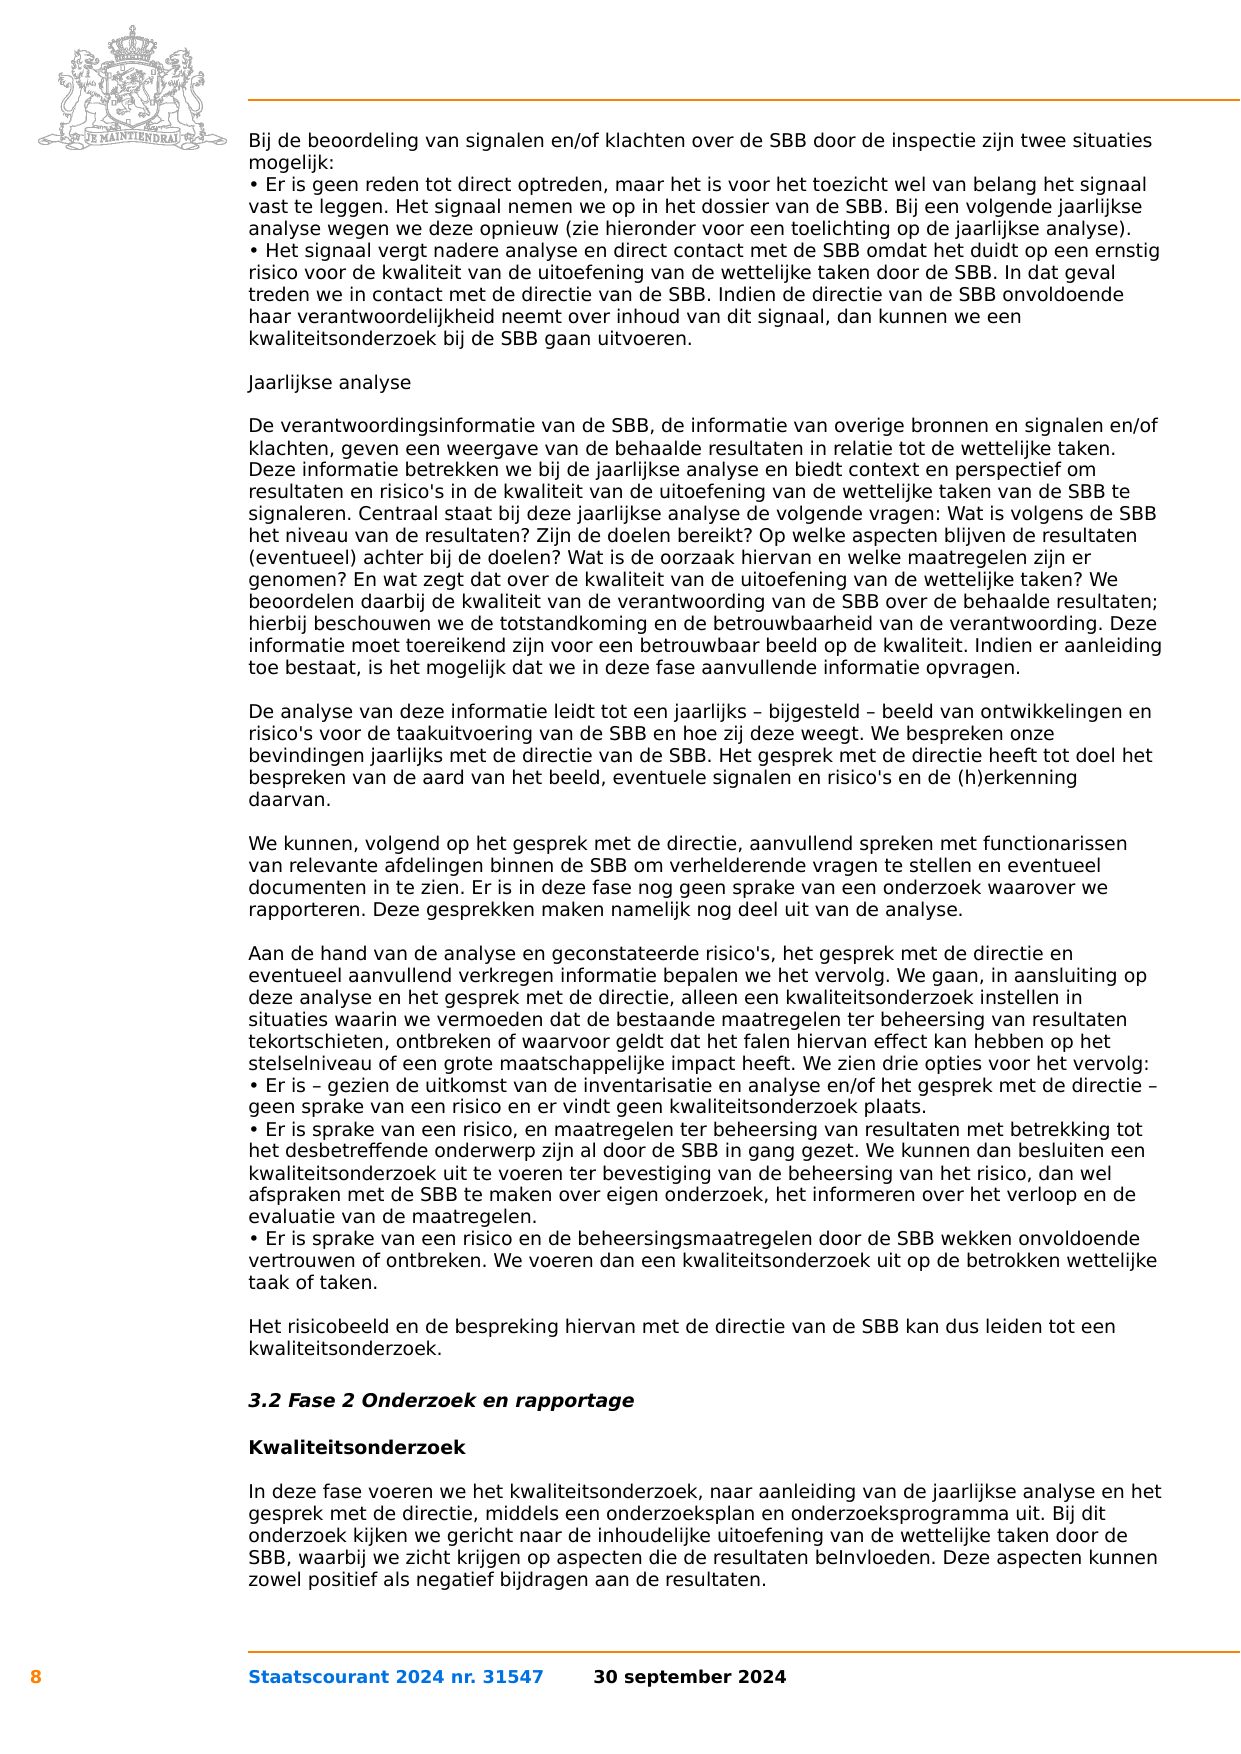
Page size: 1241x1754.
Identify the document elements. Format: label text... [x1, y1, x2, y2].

text • Er is – gezien de uitkomst van de inventarisatie en analyse en/of het gesprek met de directie – geen sprake van een risico en er vindt geen kwaliteitsonderzoek plaats. [248, 1074, 1163, 1118]
text In deze fase voeren we het kwaliteitsonderzoek, naar aanleiding van de jaarlijkse analyse en het gesprek met de directie, middels een onderzoeksplan en onderzoeksprogramma uit. Bij dit onderzoek kijken we gericht naar de inhoudelijke uitoefening van de wettelijke taken door de SBB, waarbij we zicht krijgen op aspecten die de resultaten beInvloeden. Deze aspecten kunnen zowel positief als negatief bijdragen aan de resultaten. [248, 1481, 1163, 1591]
text Bij de beoordeling van signalen en/of klachten over de SBB door de inspectie zijn twee situaties mogelijk: [248, 130, 1163, 174]
subtitle 3.2 Fase 2 Onderzoek en rapportage [248, 1390, 1163, 1412]
text • Er is geen reden tot direct optreden, maar het is voor het toezicht wel van belang het signaal vast te leggen. Het signaal nemen we op in het dossier van de SBB. Bij een volgende jaarlijkse analyse wegen we deze opnieuw (zie hieronder voor een toelichting op de jaarlijkse analyse). [248, 174, 1163, 240]
text Het risicobeeld en de bespreking hiervan met de directie van de SBB kan dus leiden tot een kwaliteitsonderzoek. [248, 1316, 1163, 1360]
subtitle Jaarlijkse analyse [248, 372, 1163, 393]
text De verantwoordingsinformatie van de SBB, de informatie van overige bronnen en signalen en/of klachten, geven een weergave van de behaalde resultaten in relatie tot de wettelijke taken. Deze informatie betrekken we bij de jaarlijkse analyse en biedt context en perspectief om resultaten en risico's in de kwaliteit van de uitoefening van de wettelijke taken van de SBB te signaleren. Centraal staat bij deze jaarlijkse analyse de volgende vragen: Wat is volgens de SBB het niveau van de resultaten? Zijn de doelen bereikt? Op welke aspecten blijven de resultaten (eventueel) achter bij de doelen? Wat is de oorzaak hiervan en welke maatregelen zijn er genomen? En wat zegt dat over de kwaliteit van de uitoefening van de wettelijke taken? We beoordelen daarbij de kwaliteit van de verantwoording van de SBB over de behaalde resultaten; hierbij beschouwen we de totstandkoming en de betrouwbaarheid van de verantwoording. Deze informatie moet toereikend zijn voor een betrouwbaar beeld op de kwaliteit. Indien er aanleiding toe bestaat, is het mogelijk dat we in deze fase aanvullende informatie opvragen. [248, 415, 1163, 679]
text • Er is sprake van een risico en de beheersingsmaatregelen door de SBB wekken onvoldoende vertrouwen of ontbreken. We voeren dan een kwaliteitsonderzoek uit op de betrokken wettelijke taak of taken. [248, 1228, 1163, 1294]
text We kunnen, volgend op het gesprek met de directie, aanvullend spreken met functionarissen van relevante afdelingen binnen de SBB om verhelderende vragen te stellen en eventueel documenten in te zien. Er is in deze fase nog geen sprake van een onderzoek waarover we rapporteren. Deze gesprekken maken namelijk nog deel uit van de analyse. [248, 833, 1163, 921]
text Aan de hand van de analyse en geconstateerde risico's, het gesprek met de directie en eventueel aanvullend verkregen informatie bepalen we het vervolg. We gaan, in aansluiting op deze analyse en het gesprek met de directie, alleen een kwaliteitsonderzoek instellen in situaties waarin we vermoeden dat de bestaande maatregelen ter beheersing van resultaten tekortschieten, ontbreken of waarvoor geldt dat het falen hiervan effect kan hebben op het stelselniveau of een grote maatschappelijke impact heeft. We zien drie opties voor het vervolg: [248, 943, 1163, 1074]
text • Het signaal vergt nadere analyse en direct contact met de SBB omdat het duidt op een ernstig risico voor de kwaliteit van de uitoefening van de wettelijke taken door de SBB. In dat geval treden we in contact met de directie van de SBB. Indien de directie van de SBB onvoldoende haar verantwoordelijkheid neemt over inhoud van dit signaal, dan kunnen we een kwaliteitsonderzoek bij de SBB gaan uitvoeren. [248, 240, 1163, 350]
picture [38, 25, 227, 150]
subtitle Kwaliteitsonderzoek [248, 1437, 1163, 1459]
text De analyse van deze informatie leidt tot een jaarlijks – bijgesteld – beeld van ontwikkelingen en risico's voor de taakuitvoering van de SBB en hoe zij deze weegt. We bespreken onze bevindingen jaarlijks met de directie van de SBB. Het gesprek met de directie heeft tot doel het bespreken van de aard van het beeld, eventuele signalen en risico's en de (h)erkenning daarvan. [248, 701, 1163, 811]
text • Er is sprake van een risico, en maatregelen ter beheersing van resultaten met betrekking tot het desbetreffende onderwerp zijn al door de SBB in gang gezet. We kunnen dan besluiten een kwaliteitsonderzoek uit te voeren ter bevestiging van de beheersing van het risico, dan wel afspraken met de SBB te maken over eigen onderzoek, het informeren over het verloop en de evaluatie van de maatregelen. [248, 1118, 1163, 1228]
